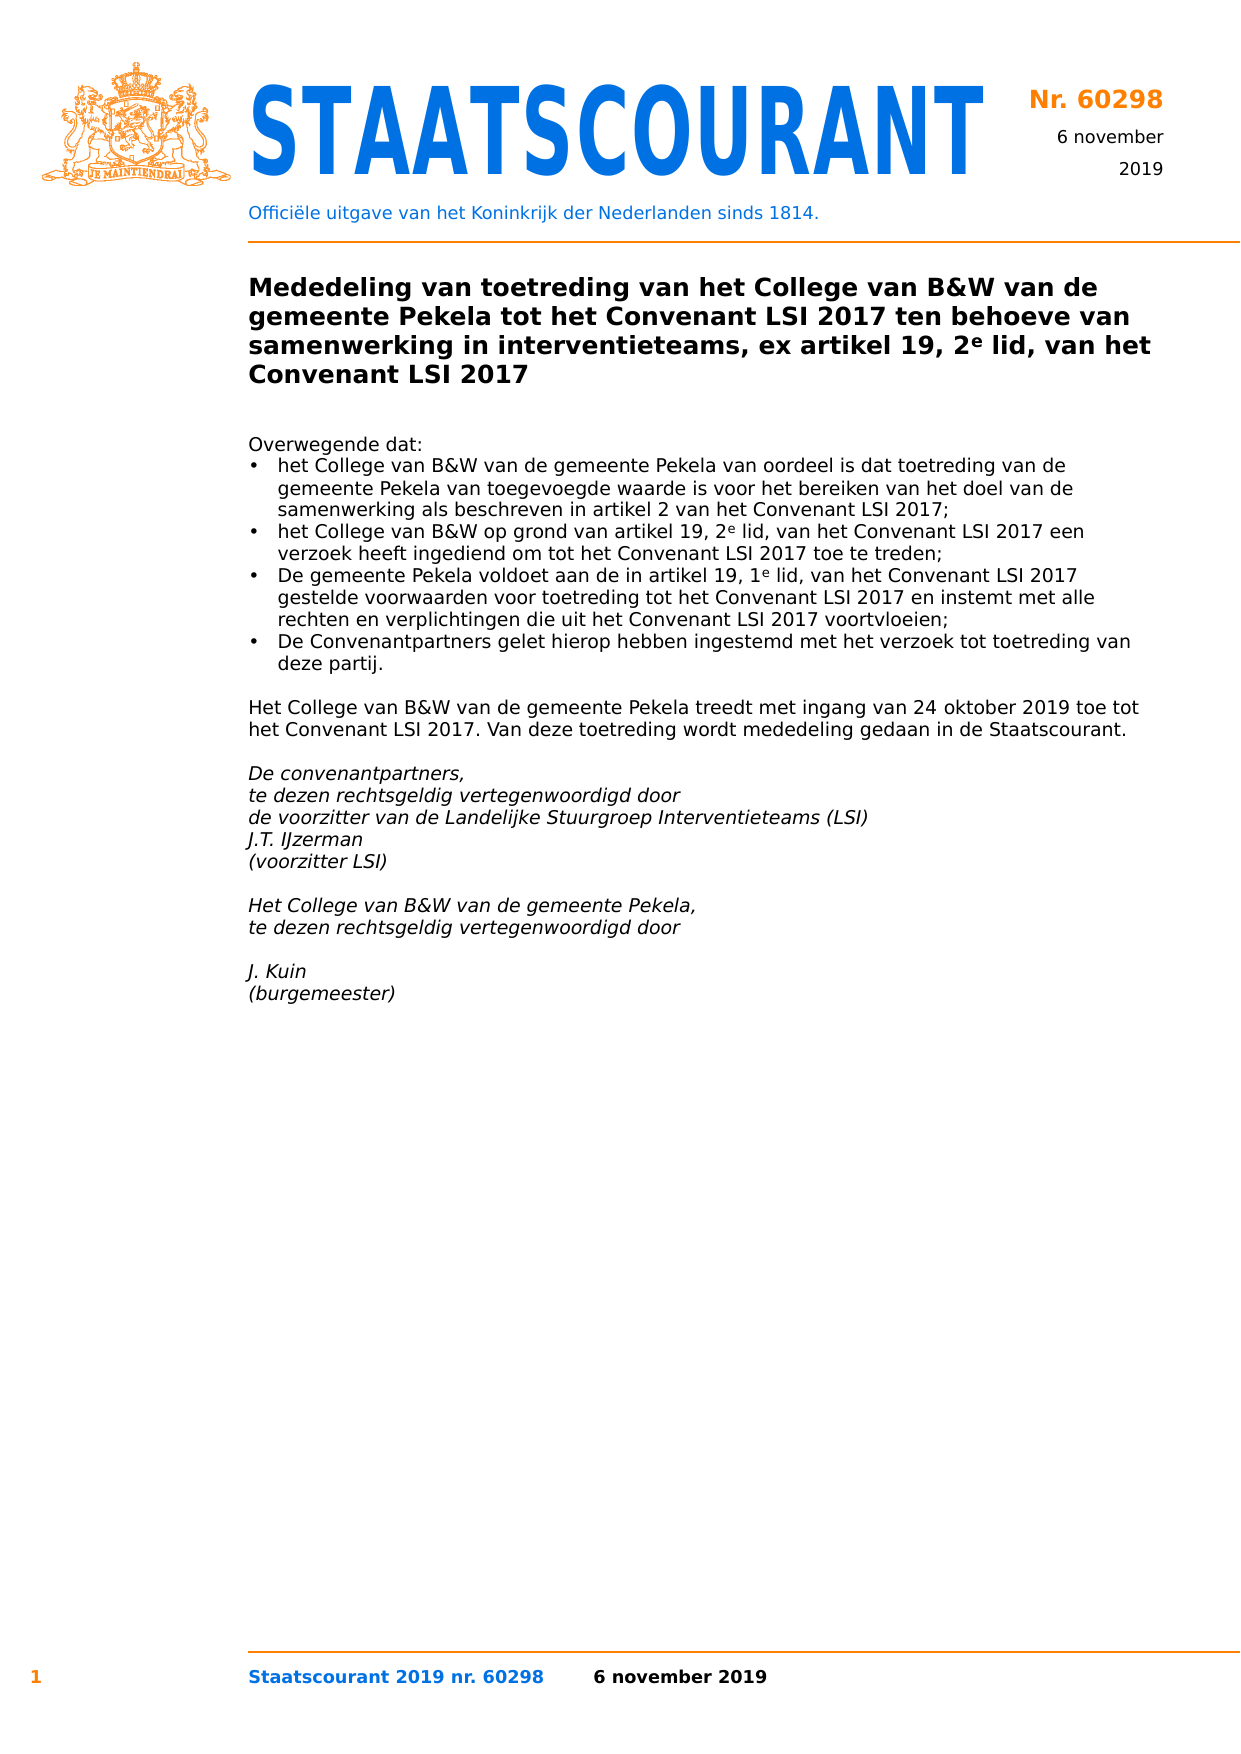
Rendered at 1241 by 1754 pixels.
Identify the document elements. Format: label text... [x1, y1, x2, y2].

text • De Convenantpartners gelet hierop hebben ingestemd met het verzoek tot toetreding van deze partij. [248, 631, 1163, 675]
picture [41, 62, 231, 186]
table_cell Officiële uitgave van het Koninkrijk der Nederlanden sinds 1814. [248, 203, 1240, 241]
text • De gemeente Pekela voldoet aan de in artikel 19, 1e lid, van het Convenant LSI 2017 gestelde voorwaarden voor toetreding tot het Convenant LSI 2017 en instemt met alle rechten en verplichtingen die uit het Convenant LSI 2017 voortvloeien; [248, 565, 1163, 631]
table_header Nr. 60298 [998, 62, 1240, 121]
table_cell 6 november [998, 121, 1240, 153]
text De convenantpartners, te dezen rechtsgeldig vertegenwoordigd door de voorzitter van de Landelijke Stuurgroep Interventieteams (LSI) J.T. IJzerman (voorzitter LSI) [248, 763, 1163, 873]
text • het College van B&W van de gemeente Pekela van oordeel is dat toetreding van de gemeente Pekela van toegevoegde waarde is voor het bereiken van het doel van de samenwerking als beschreven in artikel 2 van het Convenant LSI 2017; [248, 455, 1163, 521]
text Het College van B&W van de gemeente Pekela, te dezen rechtsgeldig vertegenwoordigd door J. Kuin (burgemeester) [248, 895, 1163, 1004]
table_header [25, 62, 248, 241]
text Overwegende dat: [248, 433, 1163, 455]
text Het College van B&W van de gemeente Pekela treedt met ingang van 24 oktober 2019 toe tot het Convenant LSI 2017. Van deze toetreding wordt mededeling gedaan in de Staatscourant. [248, 697, 1163, 741]
table_header STAATSCOURANT [248, 62, 998, 203]
subtitle Mededeling van toetreding van het College van B&W van de gemeente Pekela tot het Convenant LSI 2017 ten behoeve van samenwerking in interventieteams, ex artikel 19, 2e lid, van het Convenant LSI 2017 [248, 273, 1163, 390]
table_cell 2019 [998, 153, 1240, 203]
text • het College van B&W op grond van artikel 19, 2e lid, van het Convenant LSI 2017 een verzoek heeft ingediend om tot het Convenant LSI 2017 toe te treden; [248, 521, 1163, 565]
